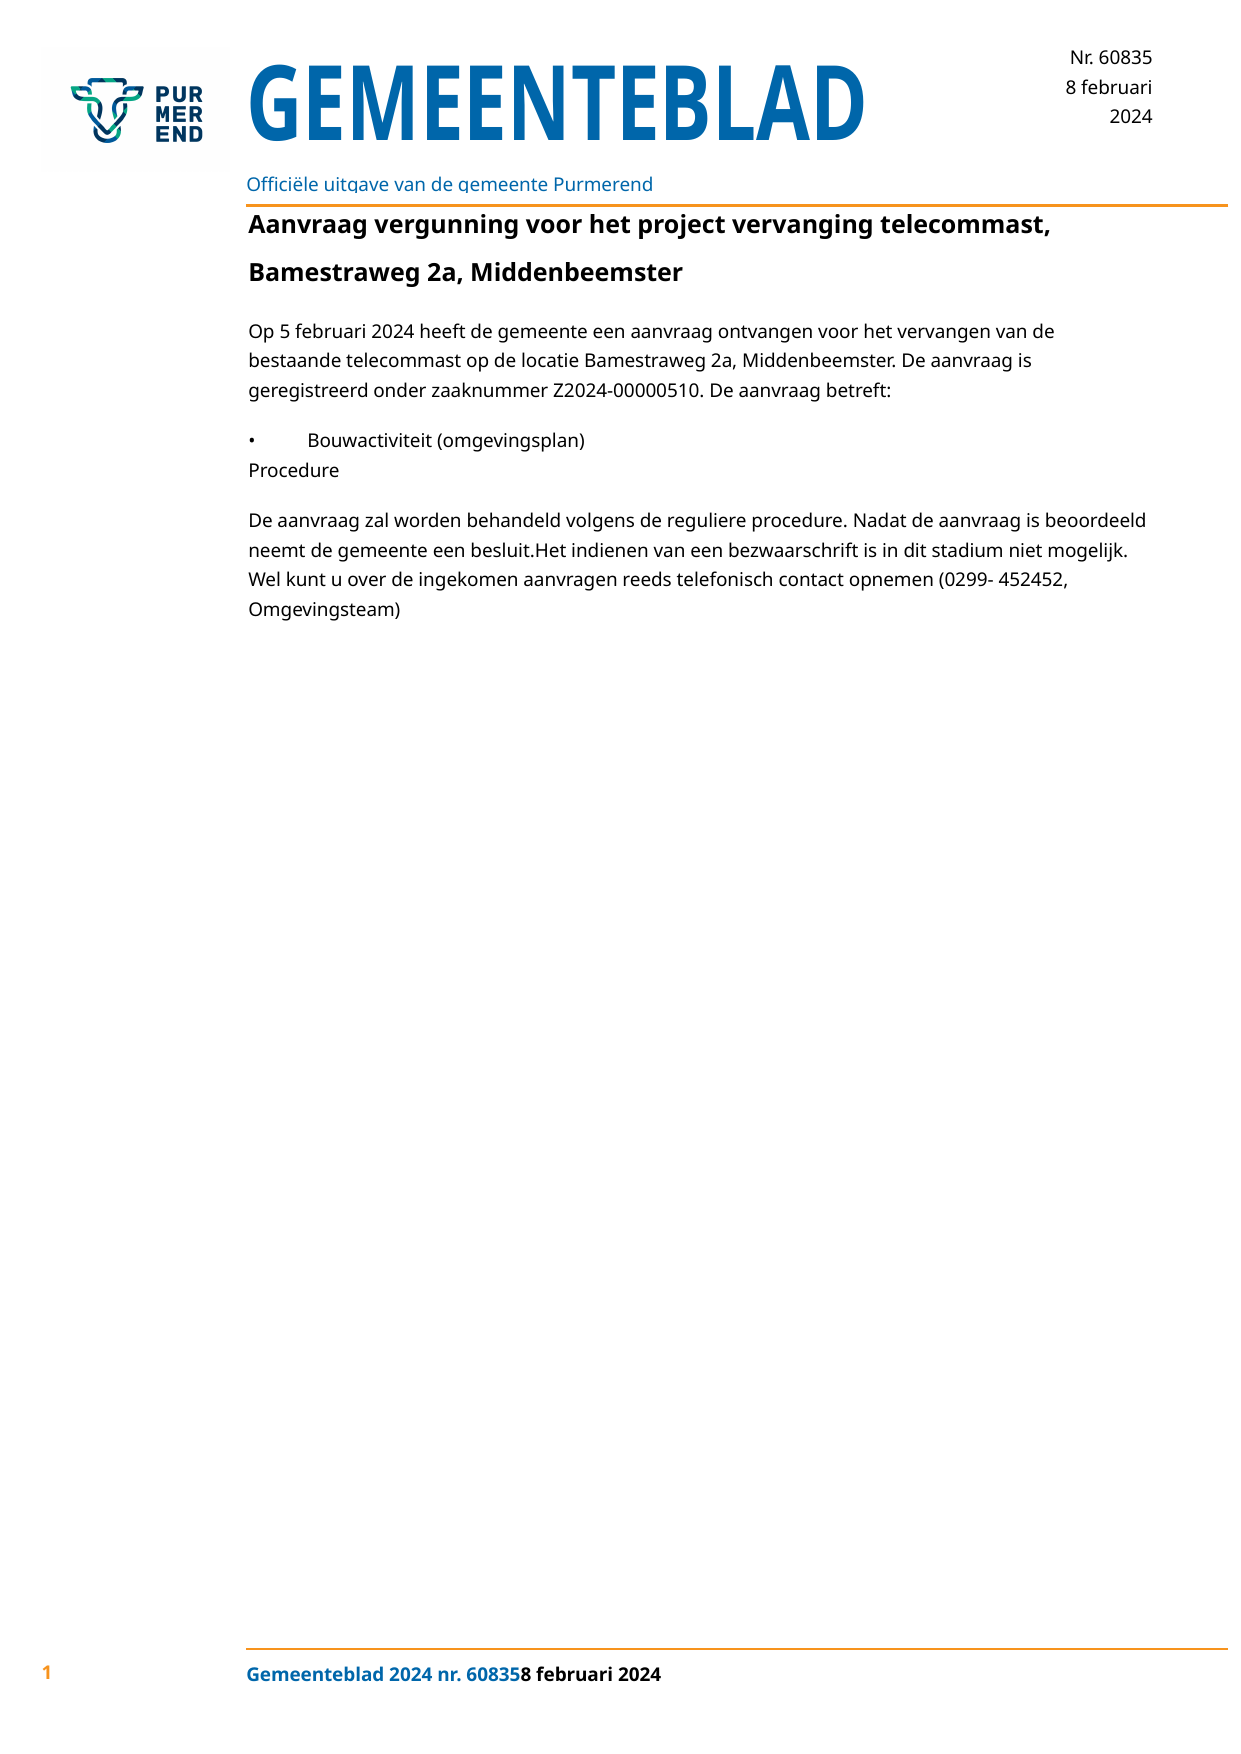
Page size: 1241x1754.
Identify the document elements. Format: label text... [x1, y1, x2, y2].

text Aanvraag vergunning voor het project vervanging telecommast, Bamestraweg 2a, Middenbeemster [248, 207, 1152, 288]
picture [41, 47, 231, 172]
text Procedure [248, 457, 1152, 483]
list Bouwactiviteit (omgevingsplan) [248, 427, 1152, 453]
text De aanvraag zal worden behandeld volgens de reguliere procedure. Nadat de aanvraag is beoordeeld neemt de gemeente een besluit.Het indienen van een bezwaarschrift is in dit stadium niet mogelijk. Wel kunt u over de ingekomen aanvragen reeds telefonisch contact opnemen (0299- 452452, Omgevingsteam) [248, 507, 1152, 622]
text Op 5 februari 2024 heeft de gemeente een aanvraag ontvangen voor het vervangen van de bestaande telecommast op de locatie Bamestraweg 2a, Middenbeemster. De aanvraag is geregistreerd onder zaaknummer Z2024-00000510. De aanvraag betreft: [248, 318, 1152, 403]
